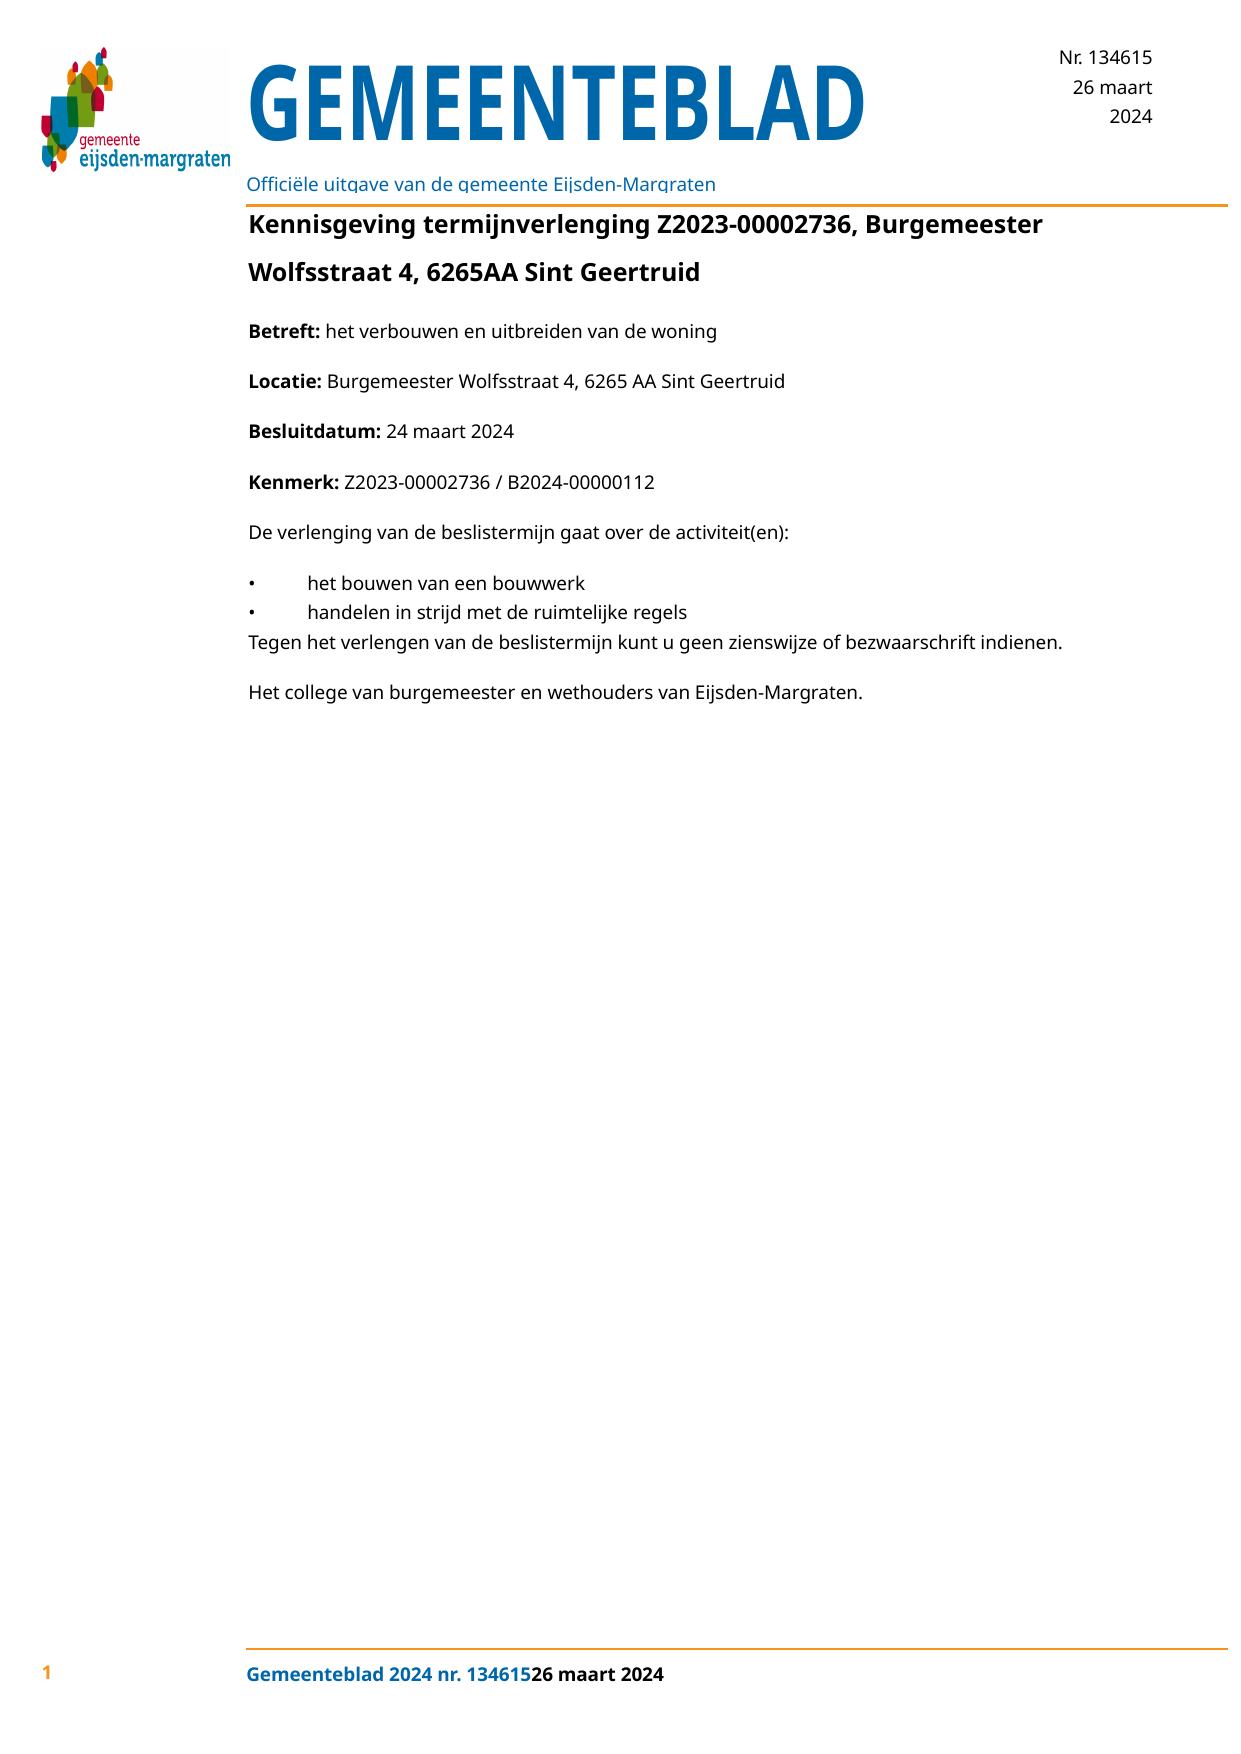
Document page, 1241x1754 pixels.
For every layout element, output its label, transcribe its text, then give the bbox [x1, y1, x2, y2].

text Kennisgeving termijnverlenging Z2023-00002736, Burgemeester Wolfsstraat 4, 6265AA Sint Geertruid [248, 207, 1152, 288]
text Het college van burgemeester en wethouders van Eijsden-Margraten. [248, 679, 1152, 705]
list handelen in strijd met de ruimtelijke regels [248, 599, 1152, 625]
text Kenmerk: Z2023-00002736 / B2024-00000112 [248, 469, 1152, 495]
picture [41, 47, 231, 172]
text Locatie: Burgemeester Wolfsstraat 4, 6265 AA Sint Geertruid [248, 368, 1152, 394]
text Betreft: het verbouwen en uitbreiden van de woning [248, 318, 1152, 344]
text Tegen het verlengen van de beslistermijn kunt u geen zienswijze of bezwaarschrift indienen. [248, 629, 1152, 655]
text Besluitdatum: 24 maart 2024 [248, 419, 1152, 444]
list het bouwen van een bouwwerk [248, 570, 1152, 596]
text De verlenging van de beslistermijn gaat over de activiteit(en): [248, 519, 1152, 545]
